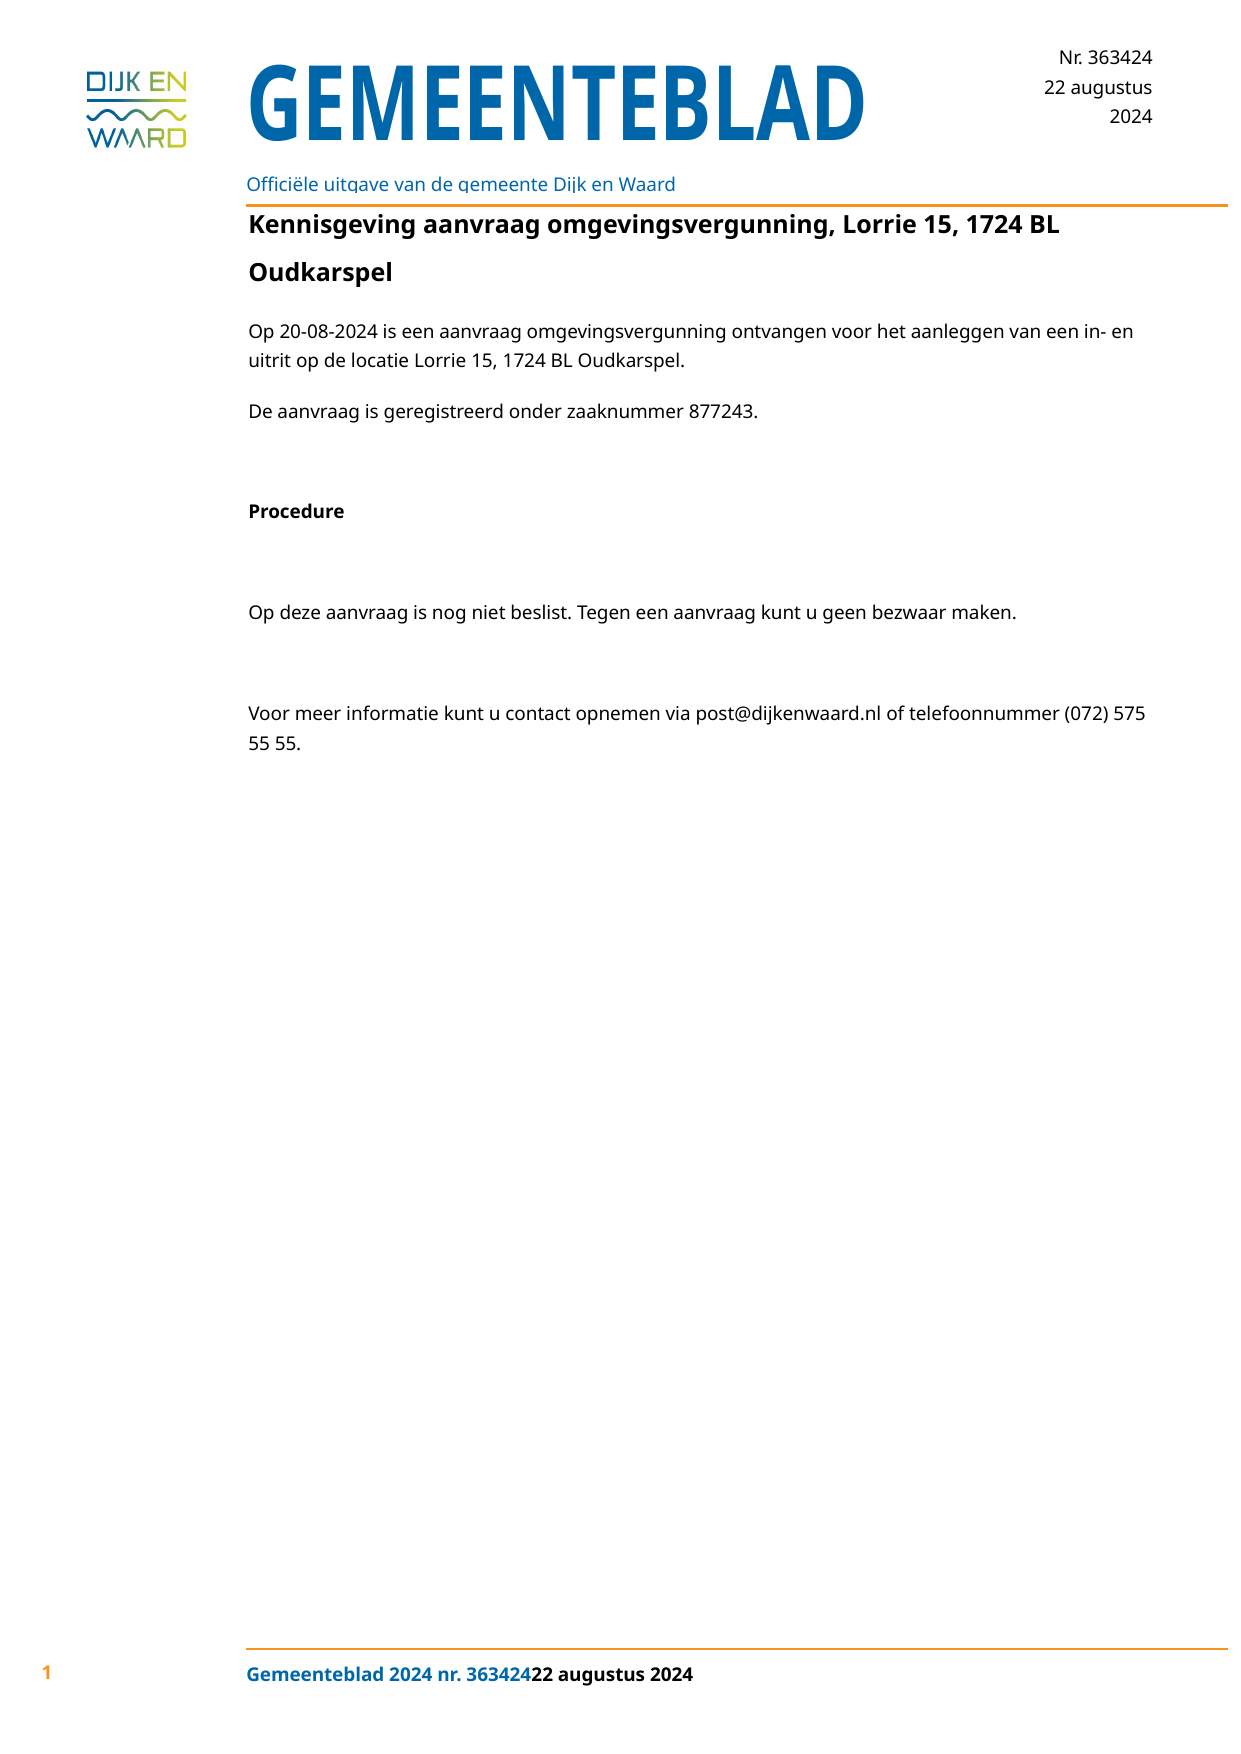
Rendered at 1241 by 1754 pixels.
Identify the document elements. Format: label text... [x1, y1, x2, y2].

text Procedure [248, 499, 1152, 524]
text De aanvraag is geregistreerd onder zaaknummer 877243. [248, 398, 1152, 424]
text Op deze aanvraag is nog niet beslist. Tegen een aanvraag kunt u geen bezwaar maken. [248, 599, 1152, 625]
text Voor meer informatie kunt u contact opnemen via post@dijkenwaard.nl of telefoonnummer (072) 575 55 55. [248, 700, 1152, 756]
text Kennisgeving aanvraag omgevingsvergunning, Lorrie 15, 1724 BL Oudkarspel [248, 207, 1152, 288]
picture [41, 47, 231, 172]
text Op 20-08-2024 is een aanvraag omgevingsvergunning ontvangen voor het aanleggen van een in- en uitrit op de locatie Lorrie 15, 1724 BL Oudkarspel. [248, 318, 1152, 373]
